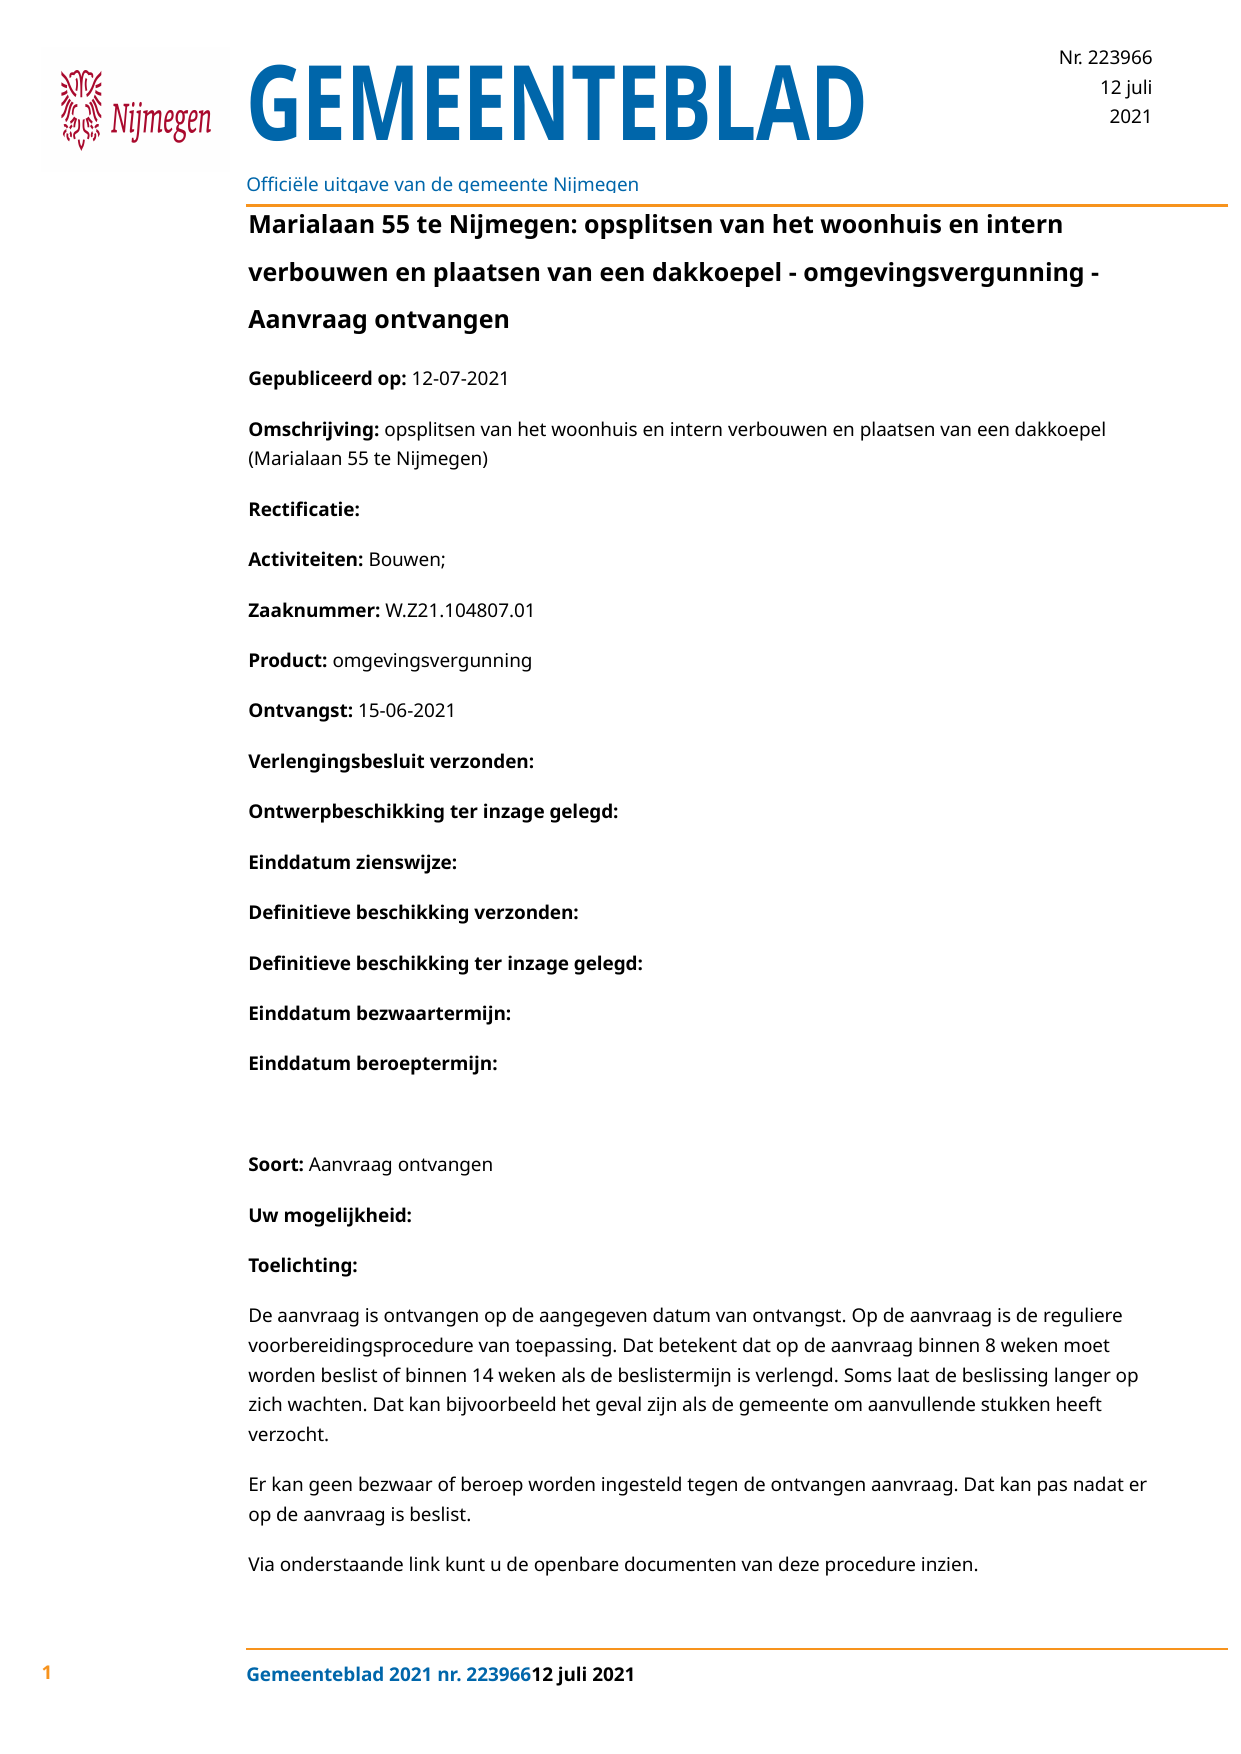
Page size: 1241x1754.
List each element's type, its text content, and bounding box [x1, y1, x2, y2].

text Einddatum zienswijze: [248, 849, 1152, 874]
text Verlengingsbesluit verzonden: [248, 748, 1152, 774]
text Ontvangst: 15-06-2021 [248, 698, 1152, 723]
text Einddatum bezwaartermijn: [248, 1000, 1152, 1026]
text Via onderstaande link kunt u de openbare documenten van deze procedure inzien. [248, 1551, 1152, 1577]
text Product: omgevingsvergunning [248, 647, 1152, 673]
text Zaaknummer: W.Z21.104807.01 [248, 597, 1152, 622]
text Marialaan 55 te Nijmegen: opsplitsen van het woonhuis en intern verbouwen en plaatsen van een dakkoepel - omgevingsvergunning - Aanvraag ontvangen [248, 207, 1152, 336]
picture [41, 47, 231, 172]
text Einddatum beroeptermijn: [248, 1051, 1152, 1076]
text Activiteiten: Bouwen; [248, 546, 1152, 572]
text Er kan geen bezwaar of beroep worden ingesteld tegen de ontvangen aanvraag. Dat kan pas nadat er op de aanvraag is beslist. [248, 1471, 1152, 1527]
text De aanvraag is ontvangen op de aangegeven datum van ontvangst. Op de aanvraag is de reguliere voorbereidingsprocedure van toepassing. Dat betekent dat op de aanvraag binnen 8 weken moet worden beslist of binnen 14 weken als de beslistermijn is verlengd. Soms laat de beslissing langer op zich wachten. Dat kan bijvoorbeeld het geval zijn als de gemeente om aanvullende stukken heeft verzocht. [248, 1303, 1152, 1447]
text Definitieve beschikking verzonden: [248, 899, 1152, 925]
text Definitieve beschikking ter inzage gelegd: [248, 950, 1152, 975]
text Uw mogelijkheid: [248, 1202, 1152, 1227]
text Toelichting: [248, 1252, 1152, 1278]
text Gepubliceerd op: 12-07-2021 [248, 366, 1152, 391]
text Rectificatie: [248, 496, 1152, 522]
text Soort: Aanvraag ontvangen [248, 1151, 1152, 1177]
text Ontwerpbeschikking ter inzage gelegd: [248, 798, 1152, 824]
text Omschrijving: opsplitsen van het woonhuis en intern verbouwen en plaatsen van een dakkoepel (Marialaan 55 te Nijmegen) [248, 416, 1152, 471]
